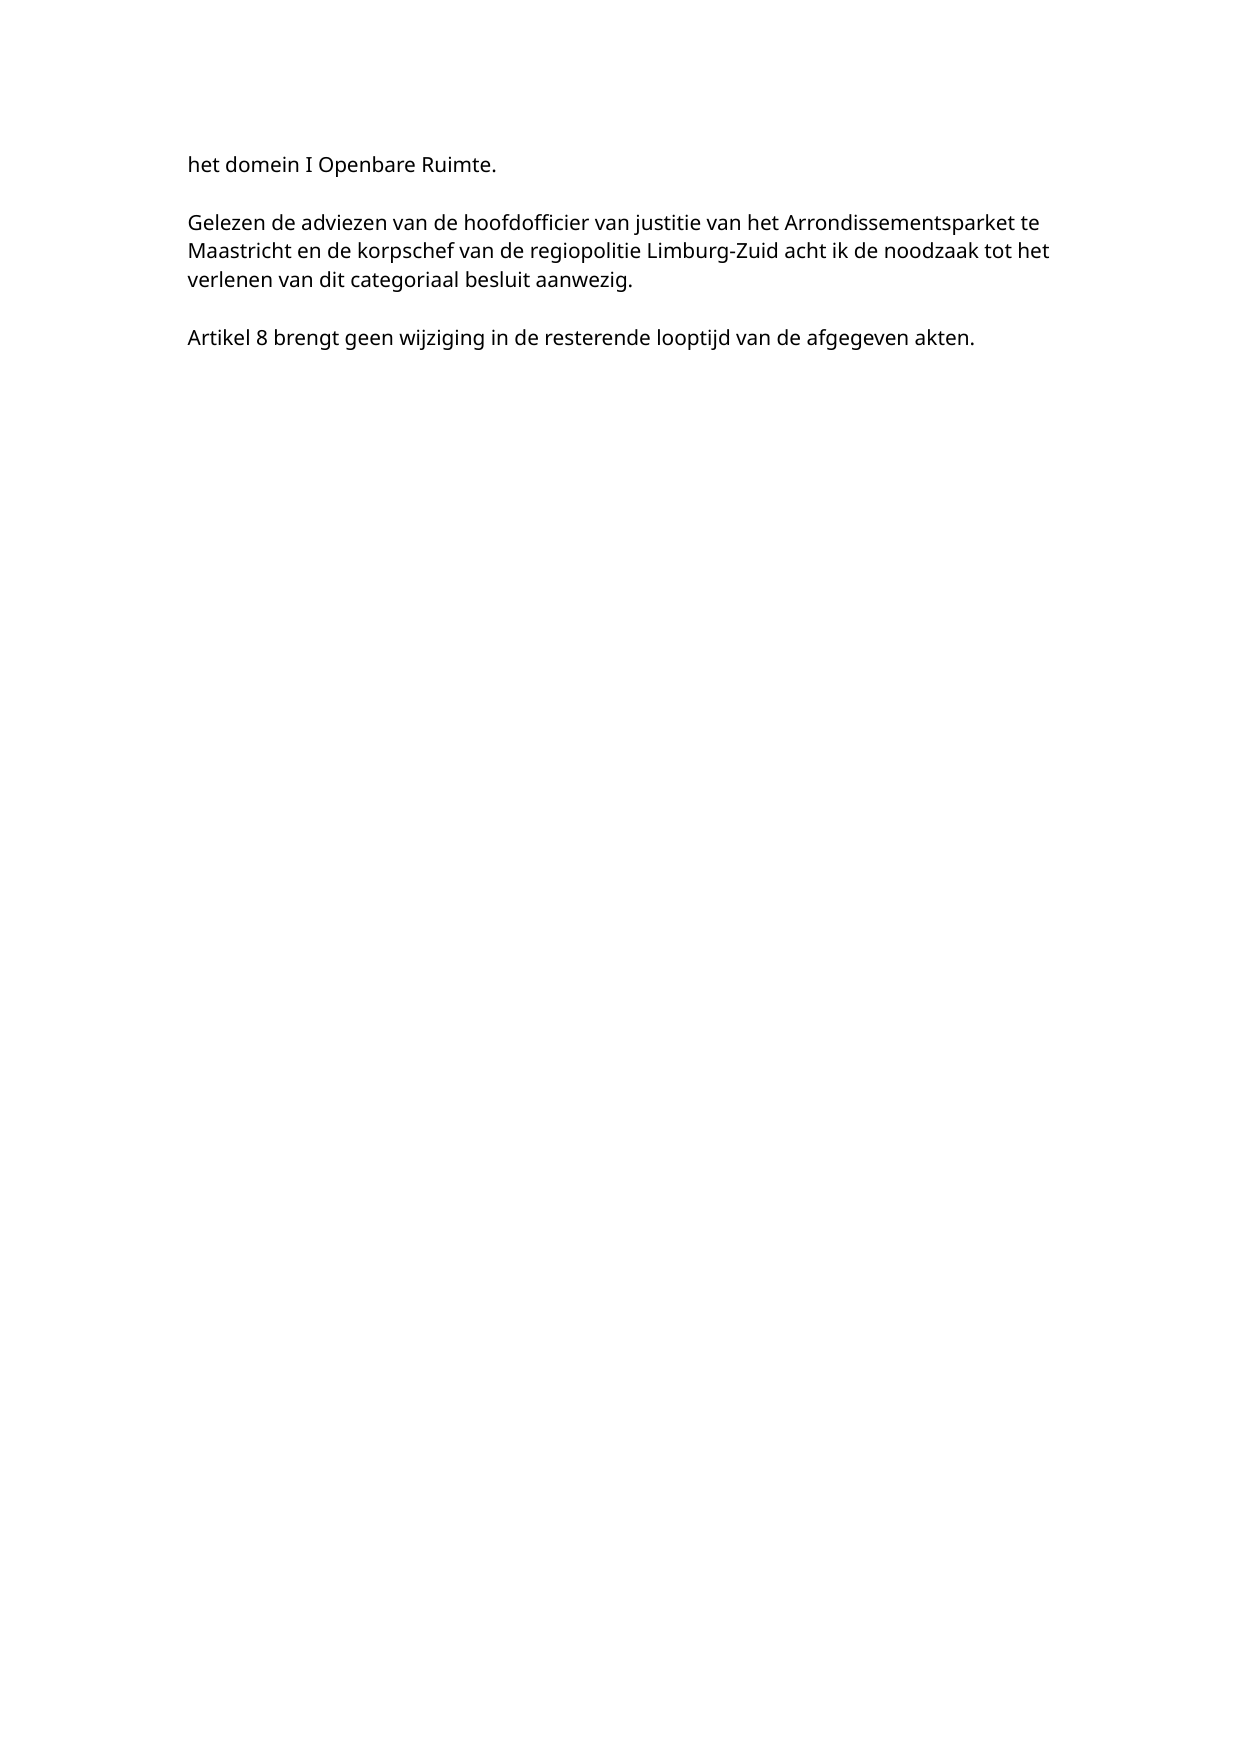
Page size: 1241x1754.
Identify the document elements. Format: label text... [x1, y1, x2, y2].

text Gelezen de adviezen van de hoofdofficier van justitie van het Arrondissementsparket te Maastricht en de korpschef van de regiopolitie Limburg-Zuid acht ik de noodzaak tot het verlenen van dit categoriaal besluit aanwezig. [187, 208, 1053, 293]
text Artikel 8 brengt geen wijziging in de resterende looptijd van de afgegeven akten. [187, 323, 1053, 351]
text het domein I Openbare Ruimte. [187, 150, 1053, 178]
